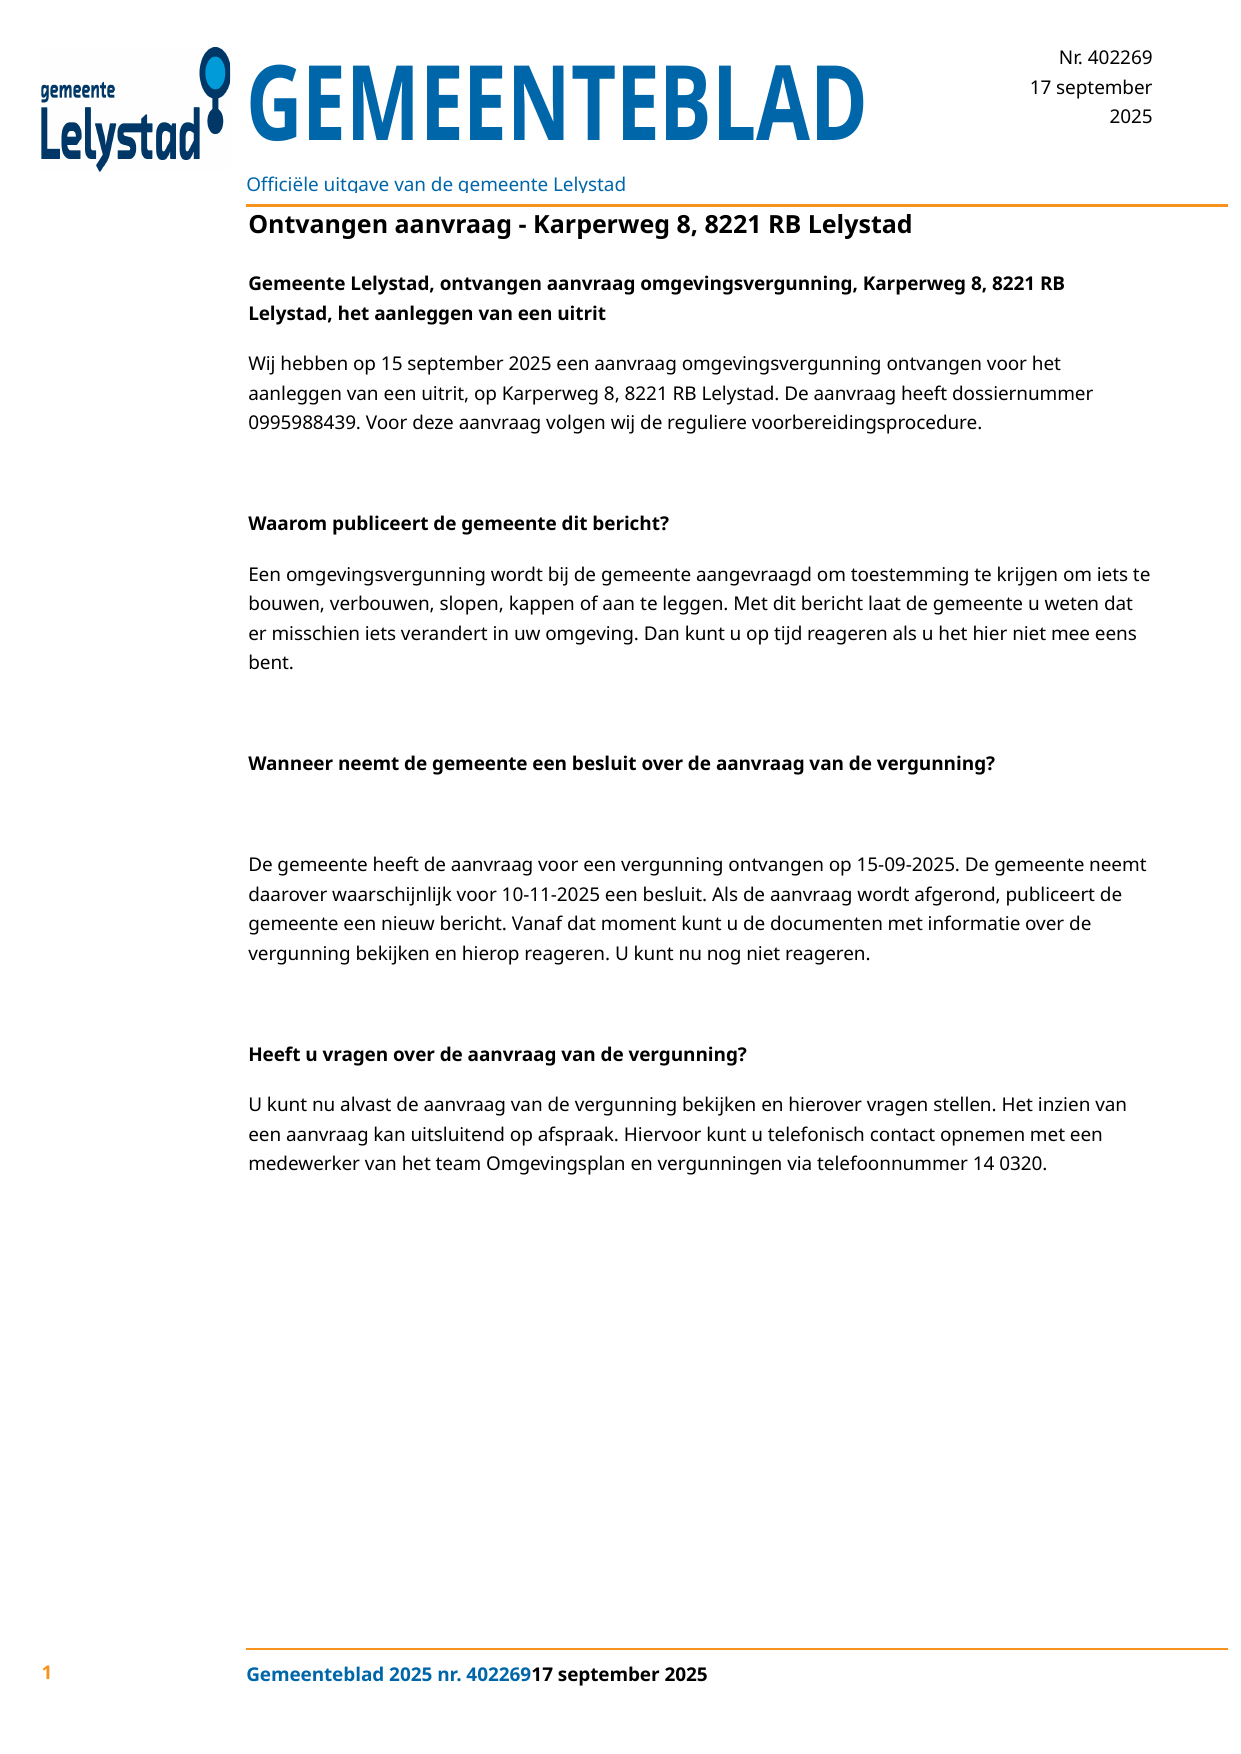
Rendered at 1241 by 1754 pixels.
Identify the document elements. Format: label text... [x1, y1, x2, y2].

text Gemeente Lelystad, ontvangen aanvraag omgevingsvergunning, Karperweg 8, 8221 RB Lelystad, het aanleggen van een uitrit [248, 270, 1152, 326]
text Heeft u vragen over de aanvraag van de vergunning? [248, 1041, 1152, 1066]
text Wij hebben op 15 september 2025 een aanvraag omgevingsvergunning ontvangen voor het aanleggen van een uitrit, op Karperweg 8, 8221 RB Lelystad. De aanvraag heeft dossiernummer 0995988439. Voor deze aanvraag volgen wij de reguliere voorbereidingsprocedure. [248, 350, 1152, 435]
text Een omgevingsvergunning wordt bij de gemeente aangevraagd om toestemming te krijgen om iets te bouwen, verbouwen, slopen, kappen of aan te leggen. Met dit bericht laat de gemeente u weten dat er misschien iets verandert in uw omgeving. Dan kunt u op tijd reageren als u het hier niet mee eens bent. [248, 561, 1152, 675]
picture [41, 47, 231, 172]
text Wanneer neemt de gemeente een besluit over de aanvraag van de vergunning? [248, 750, 1152, 776]
text Ontvangen aanvraag - Karperweg 8, 8221 RB Lelystad [248, 207, 1152, 241]
text Waarom publiceert de gemeente dit bericht? [248, 510, 1152, 536]
text U kunt nu alvast de aanvraag van de vergunning bekijken en hierover vragen stellen. Het inzien van een aanvraag kan uitsluitend op afspraak. Hiervoor kunt u telefonisch contact opnemen met een medewerker van het team Omgevingsplan en vergunningen via telefoonnummer 14 0320. [248, 1091, 1152, 1176]
text De gemeente heeft de aanvraag voor een vergunning ontvangen op 15-09-2025. De gemeente neemt daarover waarschijnlijk voor 10-11-2025 een besluit. Als de aanvraag wordt afgerond, publiceert de gemeente een nieuw bericht. Vanaf dat moment kunt u de documenten met informatie over de vergunning bekijken en hierop reageren. U kunt nu nog niet reageren. [248, 851, 1152, 966]
